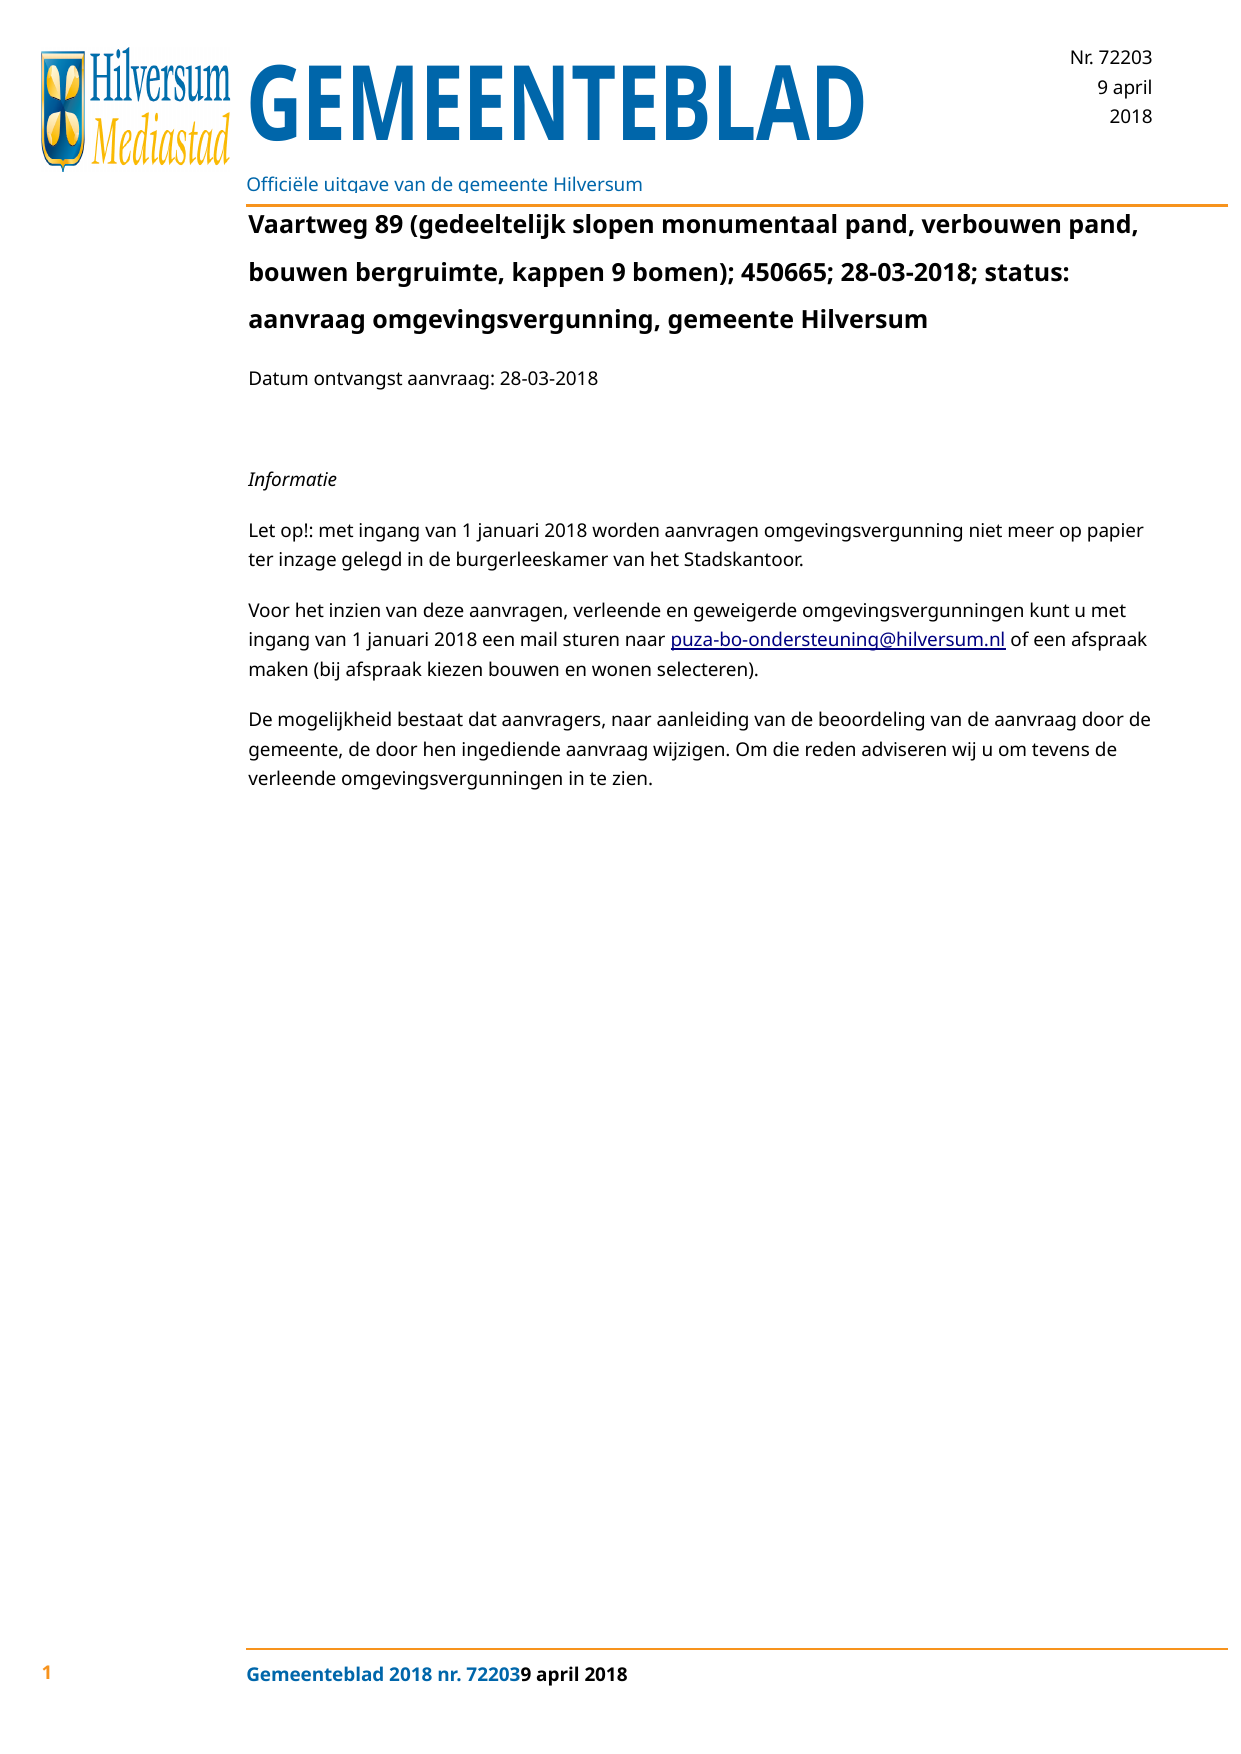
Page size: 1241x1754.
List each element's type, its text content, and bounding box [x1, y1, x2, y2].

text Vaartweg 89 (gedeeltelijk slopen monumentaal pand, verbouwen pand, bouwen bergruimte, kappen 9 bomen); 450665; 28-03-2018; status: aanvraag omgevingsvergunning, gemeente Hilversum [248, 207, 1152, 336]
text Voor het inzien van deze aanvragen, verleende en geweigerde omgevingsvergunningen kunt u met ingang van 1 januari 2018 een mail sturen naar puza-bo-ondersteuning@hilversum.nl of een afspraak maken (bij afspraak kiezen bouwen en wonen selecteren). [248, 597, 1152, 682]
text Let op!: met ingang van 1 januari 2018 worden aanvragen omgevingsvergunning niet meer op papier ter inzage gelegd in de burgerleeskamer van het Stadskantoor. [248, 517, 1152, 572]
picture [41, 47, 231, 172]
text Datum ontvangst aanvraag: 28-03-2018 [248, 366, 1152, 391]
text Informatie [248, 466, 1152, 492]
text De mogelijkheid bestaat dat aanvragers, naar aanleiding van de beoordeling van de aanvraag door de gemeente, de door hen ingediende aanvraag wijzigen. Om die reden adviseren wij u om tevens de verleende omgevingsvergunningen in te zien. [248, 706, 1152, 791]
